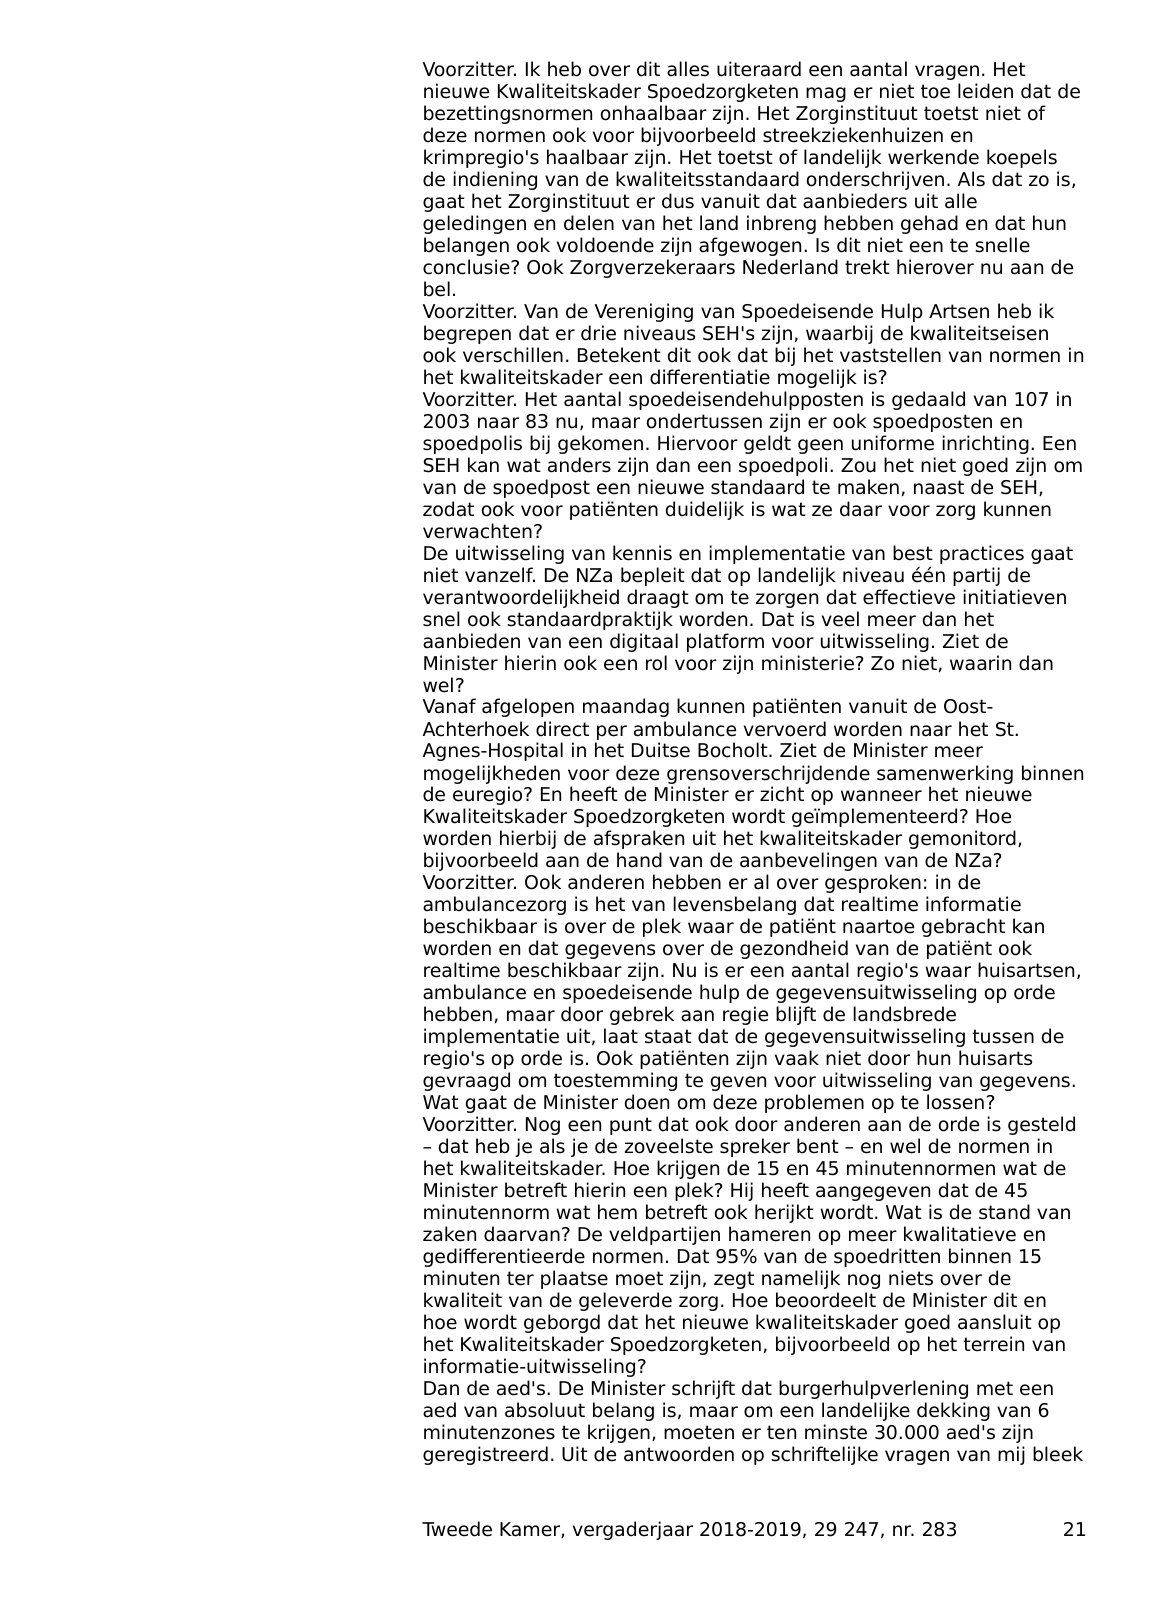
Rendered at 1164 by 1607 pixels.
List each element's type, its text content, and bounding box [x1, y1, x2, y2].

text Dan de aed's. De Minister schrijft dat burgerhulpverlening met een aed van absoluut belang is, maar om een landelijke dekking van 6 minutenzones te krijgen, moeten er ten minste 30.000 aed's zijn geregistreerd. Uit de antwoorden op schriftelijke vragen van mij bleek [422, 1378, 1087, 1466]
text Voorzitter. Ook anderen hebben er al over gesproken: in de ambulancezorg is het van levensbelang dat realtime informatie beschikbaar is over de plek waar de patiënt naartoe gebracht kan worden en dat gegevens over de gezondheid van de patiënt ook realtime beschikbaar zijn. Nu is er een aantal regio's waar huisartsen, ambulance en spoedeisende hulp de gegevensuitwisseling op orde hebben, maar door gebrek aan regie blijft de landsbrede implementatie uit, laat staat dat de gegevensuitwisseling tussen de regio's op orde is. Ook patiënten zijn vaak niet door hun huisarts gevraagd om toestemming te geven voor uitwisseling van gegevens. Wat gaat de Minister doen om deze problemen op te lossen? [422, 872, 1087, 1114]
text Voorzitter. Van de Vereniging van Spoedeisende Hulp Artsen heb ik begrepen dat er drie niveaus SEH's zijn, waarbij de kwaliteitseisen ook verschillen. Betekent dit ook dat bij het vaststellen van normen in het kwaliteitskader een differentiatie mogelijk is? [422, 301, 1087, 389]
text Voorzitter. Het aantal spoedeisendehulpposten is gedaald van 107 in 2003 naar 83 nu, maar ondertussen zijn er ook spoedposten en spoedpolis bij gekomen. Hiervoor geldt geen uniforme inrichting. Een SEH kan wat anders zijn dan een spoedpoli. Zou het niet goed zijn om van de spoedpost een nieuwe standaard te maken, naast de SEH, zodat ook voor patiënten duidelijk is wat ze daar voor zorg kunnen verwachten? [422, 389, 1087, 543]
text Voorzitter. Nog een punt dat ook door anderen aan de orde is gesteld – dat heb je als je de zoveelste spreker bent – en wel de normen in het kwaliteitskader. Hoe krijgen de 15 en 45 minutennormen wat de Minister betreft hierin een plek? Hij heeft aangegeven dat de 45 minutennorm wat hem betreft ook herijkt wordt. Wat is de stand van zaken daarvan? De veldpartijen hameren op meer kwalitatieve en gedifferentieerde normen. Dat 95% van de spoedritten binnen 15 minuten ter plaatse moet zijn, zegt namelijk nog niets over de kwaliteit van de geleverde zorg. Hoe beoordeelt de Minister dit en hoe wordt geborgd dat het nieuwe kwaliteitskader goed aansluit op het Kwaliteitskader Spoedzorgketen, bijvoorbeeld op het terrein van informatie-uitwisseling? [422, 1114, 1087, 1378]
text De uitwisseling van kennis en implementatie van best practices gaat niet vanzelf. De NZa bepleit dat op landelijk niveau één partij de verantwoordelijkheid draagt om te zorgen dat effectieve initiatieven snel ook standaardpraktijk worden. Dat is veel meer dan het aanbieden van een digitaal platform voor uitwisseling. Ziet de Minister hierin ook een rol voor zijn ministerie? Zo niet, waarin dan wel? [422, 543, 1087, 696]
text Voorzitter. Ik heb over dit alles uiteraard een aantal vragen. Het nieuwe Kwaliteitskader Spoedzorgketen mag er niet toe leiden dat de bezettingsnormen onhaalbaar zijn. Het Zorginstituut toetst niet of deze normen ook voor bijvoorbeeld streekziekenhuizen en krimpregio's haalbaar zijn. Het toetst of landelijk werkende koepels de indiening van de kwaliteitsstandaard onderschrijven. Als dat zo is, gaat het Zorginstituut er dus vanuit dat aanbieders uit alle geledingen en delen van het land inbreng hebben gehad en dat hun belangen ook voldoende zijn afgewogen. Is dit niet een te snelle conclusie? Ook Zorgverzekeraars Nederland trekt hierover nu aan de bel. [422, 59, 1087, 301]
text Vanaf afgelopen maandag kunnen patiënten vanuit de Oost-Achterhoek direct per ambulance vervoerd worden naar het St. Agnes-Hospital in het Duitse Bocholt. Ziet de Minister meer mogelijkheden voor deze grensoverschrijdende samenwerking binnen de euregio? En heeft de Minister er zicht op wanneer het nieuwe Kwaliteitskader Spoedzorgketen wordt geïmplementeerd? Hoe worden hierbij de afspraken uit het kwaliteitskader gemonitord, bijvoorbeeld aan de hand van de aanbevelingen van de NZa? [422, 696, 1087, 872]
